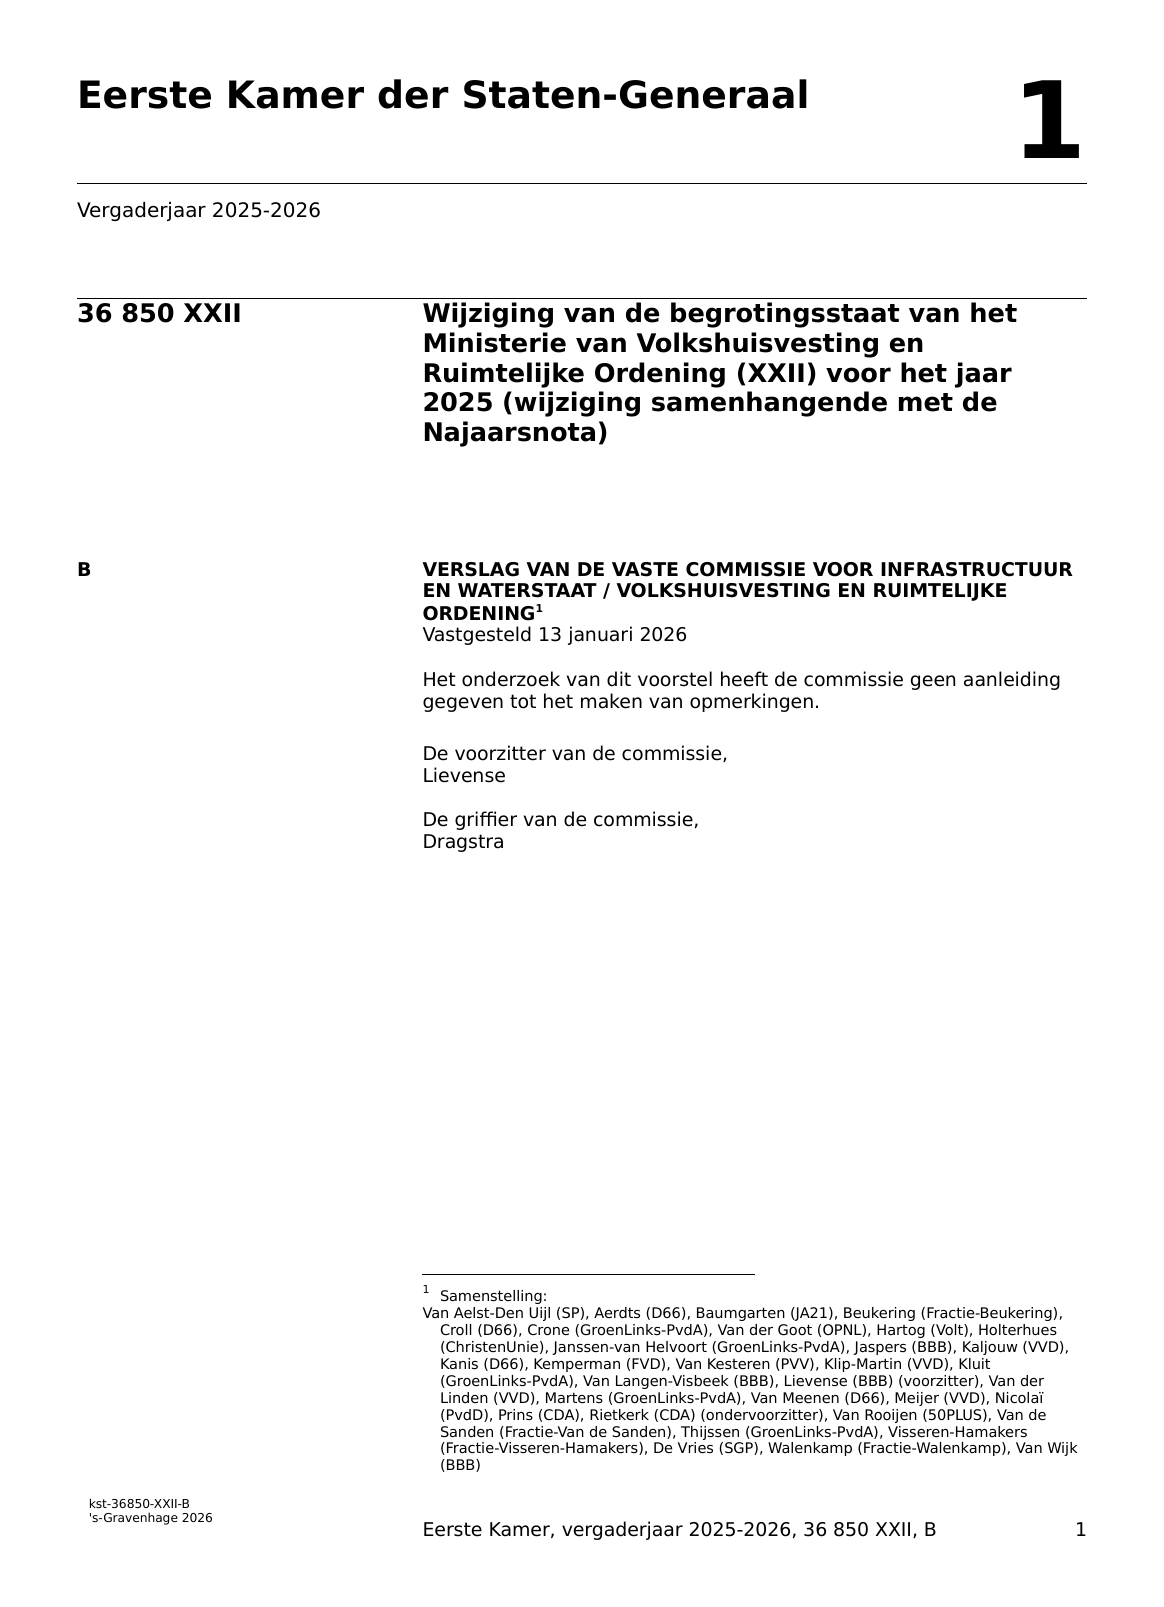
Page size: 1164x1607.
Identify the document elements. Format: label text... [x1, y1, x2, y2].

text 's-Gravenhage 2026 [88, 1511, 323, 1525]
subtitle 36 850 XXII Wijziging van de begrotingsstaat van het Ministerie van Volkshuisvesting en Ruimtelijke Ordening (XXII) voor het jaar 2025 (wijziging samenhangende met de Najaarsnota) [77, 299, 1087, 447]
text Samenstelling: [422, 1283, 1087, 1306]
table_header 1 [886, 59, 1087, 183]
subtitle B VERSLAG VAN DE VASTE COMMISSIE VOOR INFRASTRUCTUUR EN WATERSTAAT / VOLKSHUISVESTING EN RUIMTELIJKE ORDENING [77, 558, 1087, 624]
table_cell Vergaderjaar 2025-2026 [77, 184, 1087, 298]
text De voorzitter van de commissie, Lievense [422, 742, 1087, 786]
table_header Eerste Kamer der Staten-Generaal [77, 59, 886, 183]
text Vastgesteld 13 januari 2026 [422, 624, 1087, 646]
text Het onderzoek van dit voorstel heeft de commissie geen aanleiding gegeven tot het maken van opmerkingen. [422, 668, 1087, 712]
text De griffier van de commissie, Dragstra [422, 809, 1087, 853]
text Van Aelst-Den Uijl (SP), Aerdts (D66), Baumgarten (JA21), Beukering (Fractie-Beukering), Croll (D66), Crone (GroenLinks-PvdA), Van der Goot (OPNL), Hartog (Volt), Holterhues (ChristenUnie), Janssen-van Helvoort (GroenLinks-PvdA), Jaspers (BBB), Kaljouw (VVD), Kanis (D66), Kemperman (FVD), Van Kesteren (PVV), Klip-Martin (VVD), Kluit (GroenLinks-PvdA), Van Langen-Visbeek (BBB), Lievense (BBB) (voorzitter), Van der Linden (VVD), Martens (GroenLinks-PvdA), Van Meenen (D66), Meijer (VVD), Nicolaï (PvdD), Prins (CDA), Rietkerk (CDA) (ondervoorzitter), Van Rooijen (50PLUS), Van de Sanden (Fractie-Van de Sanden), Thijssen (GroenLinks-PvdA), Visseren-Hamakers (Fractie-Visseren-Hamakers), De Vries (SGP), Walenkamp (Fractie-Walenkamp), Van Wijk (BBB) [422, 1306, 1087, 1474]
text kst-36850-XXII-B [88, 1497, 323, 1511]
